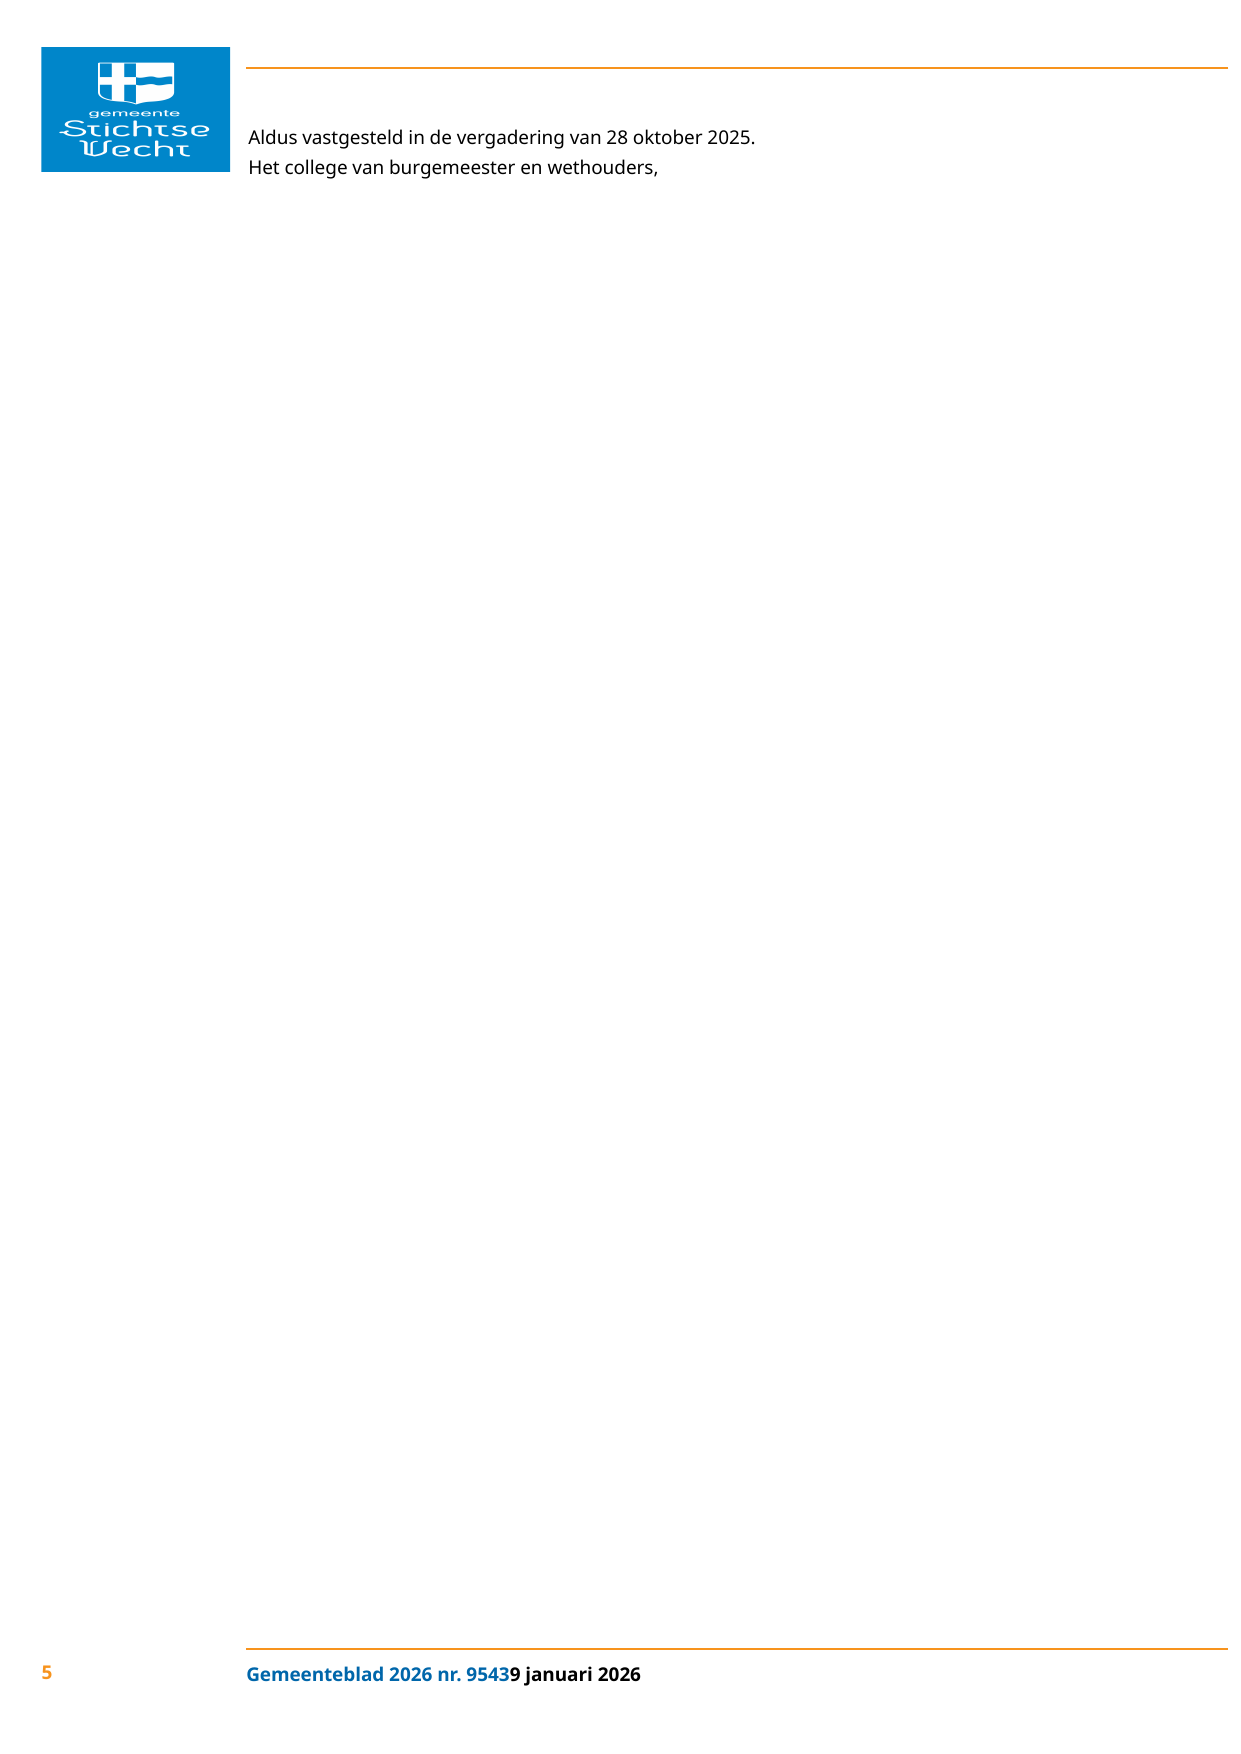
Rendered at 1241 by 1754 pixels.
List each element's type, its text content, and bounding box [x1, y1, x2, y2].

text Het college van burgemeester en wethouders, [248, 154, 1152, 180]
picture [99, 63, 135, 101]
picture [137, 63, 174, 103]
text Aldus vastgesteld in de vergadering van 28 oktober 2025. [248, 124, 1152, 150]
